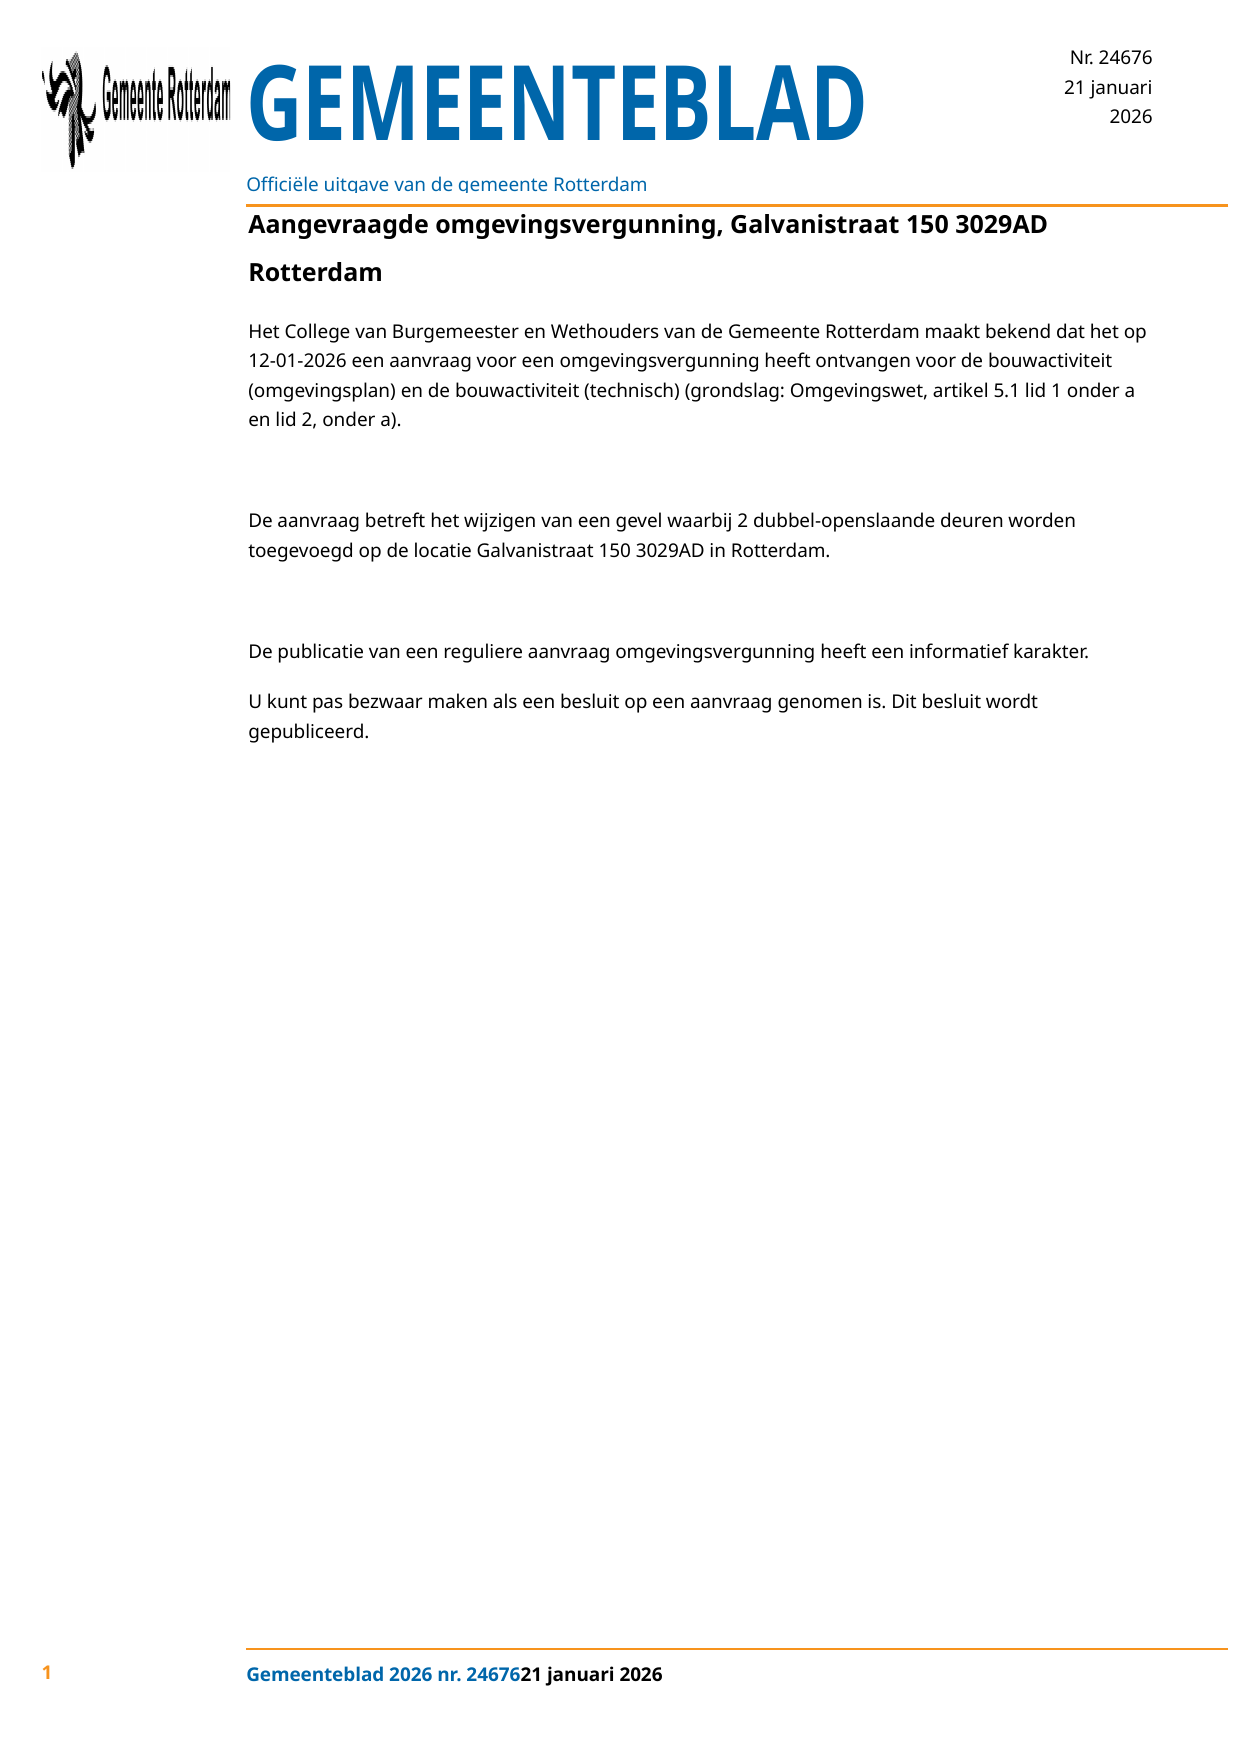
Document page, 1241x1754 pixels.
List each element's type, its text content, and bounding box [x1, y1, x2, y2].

text U kunt pas bezwaar maken als een besluit op een aanvraag genomen is. Dit besluit wordt gepubliceerd. [248, 688, 1152, 744]
text Het College van Burgemeester en Wethouders van de Gemeente Rotterdam maakt bekend dat het op 12-01-2026 een aanvraag voor een omgevingsvergunning heeft ontvangen voor de bouwactiviteit (omgevingsplan) en de bouwactiviteit (technisch) (grondslag: Omgevingswet, artikel 5.1 lid 1 onder a en lid 2, onder a). [248, 318, 1152, 432]
text De aanvraag betreft het wijzigen van een gevel waarbij 2 dubbel-openslaande deuren worden toegevoegd op de locatie Galvanistraat 150 3029AD in Rotterdam. [248, 507, 1152, 563]
text De publicatie van een reguliere aanvraag omgevingsvergunning heeft een informatief karakter. [248, 638, 1152, 664]
picture [41, 47, 231, 172]
text Aangevraagde omgevingsvergunning, Galvanistraat 150 3029AD Rotterdam [248, 207, 1152, 288]
